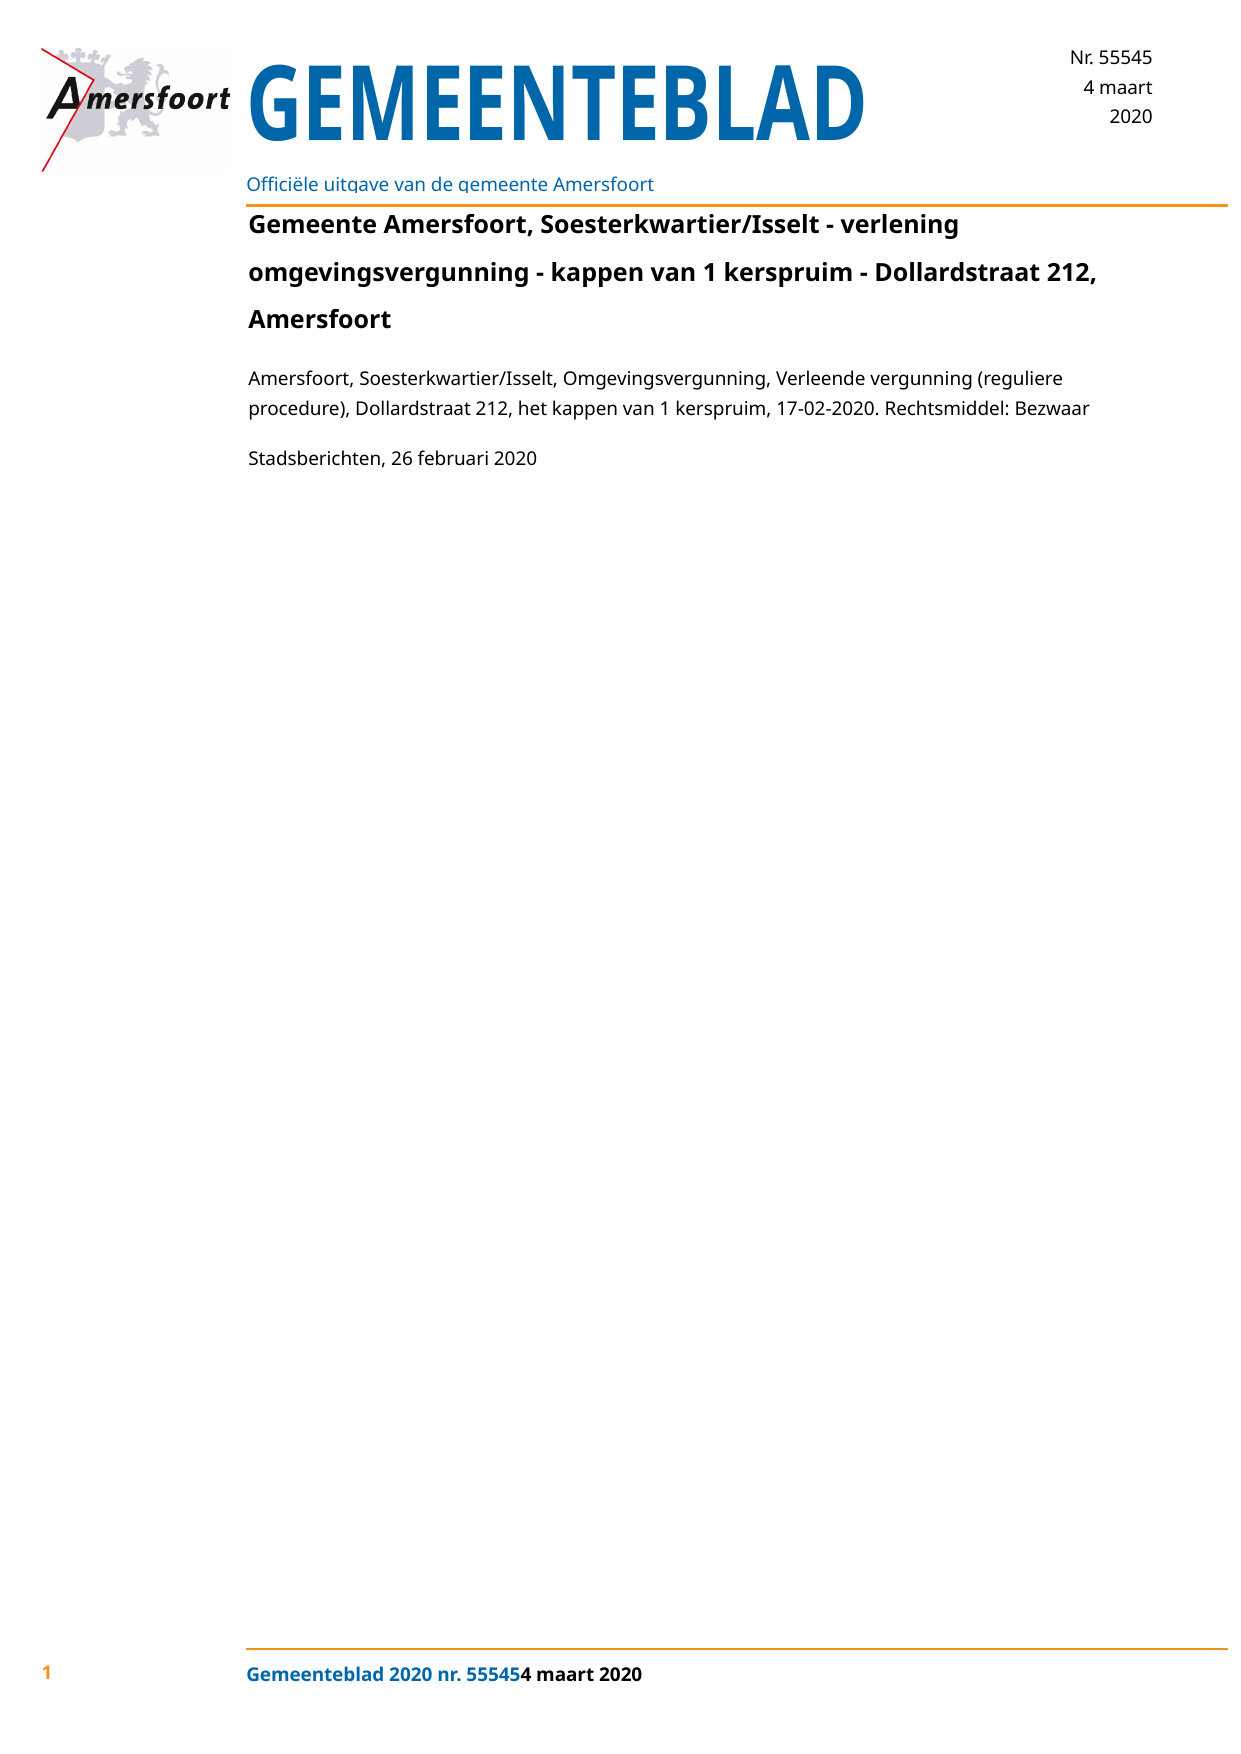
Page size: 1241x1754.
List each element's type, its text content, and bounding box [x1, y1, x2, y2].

text Stadsberichten, 26 februari 2020 [248, 446, 1152, 471]
text Gemeente Amersfoort, Soesterkwartier/Isselt - verlening omgevingsvergunning - kappen van 1 kerspruim - Dollardstraat 212, Amersfoort [248, 207, 1152, 336]
text Amersfoort, Soesterkwartier/Isselt, Omgevingsvergunning, Verleende vergunning (reguliere procedure), Dollardstraat 212, het kappen van 1 kerspruim, 17-02-2020. Rechtsmiddel: Bezwaar [248, 366, 1152, 421]
picture [41, 47, 231, 172]
